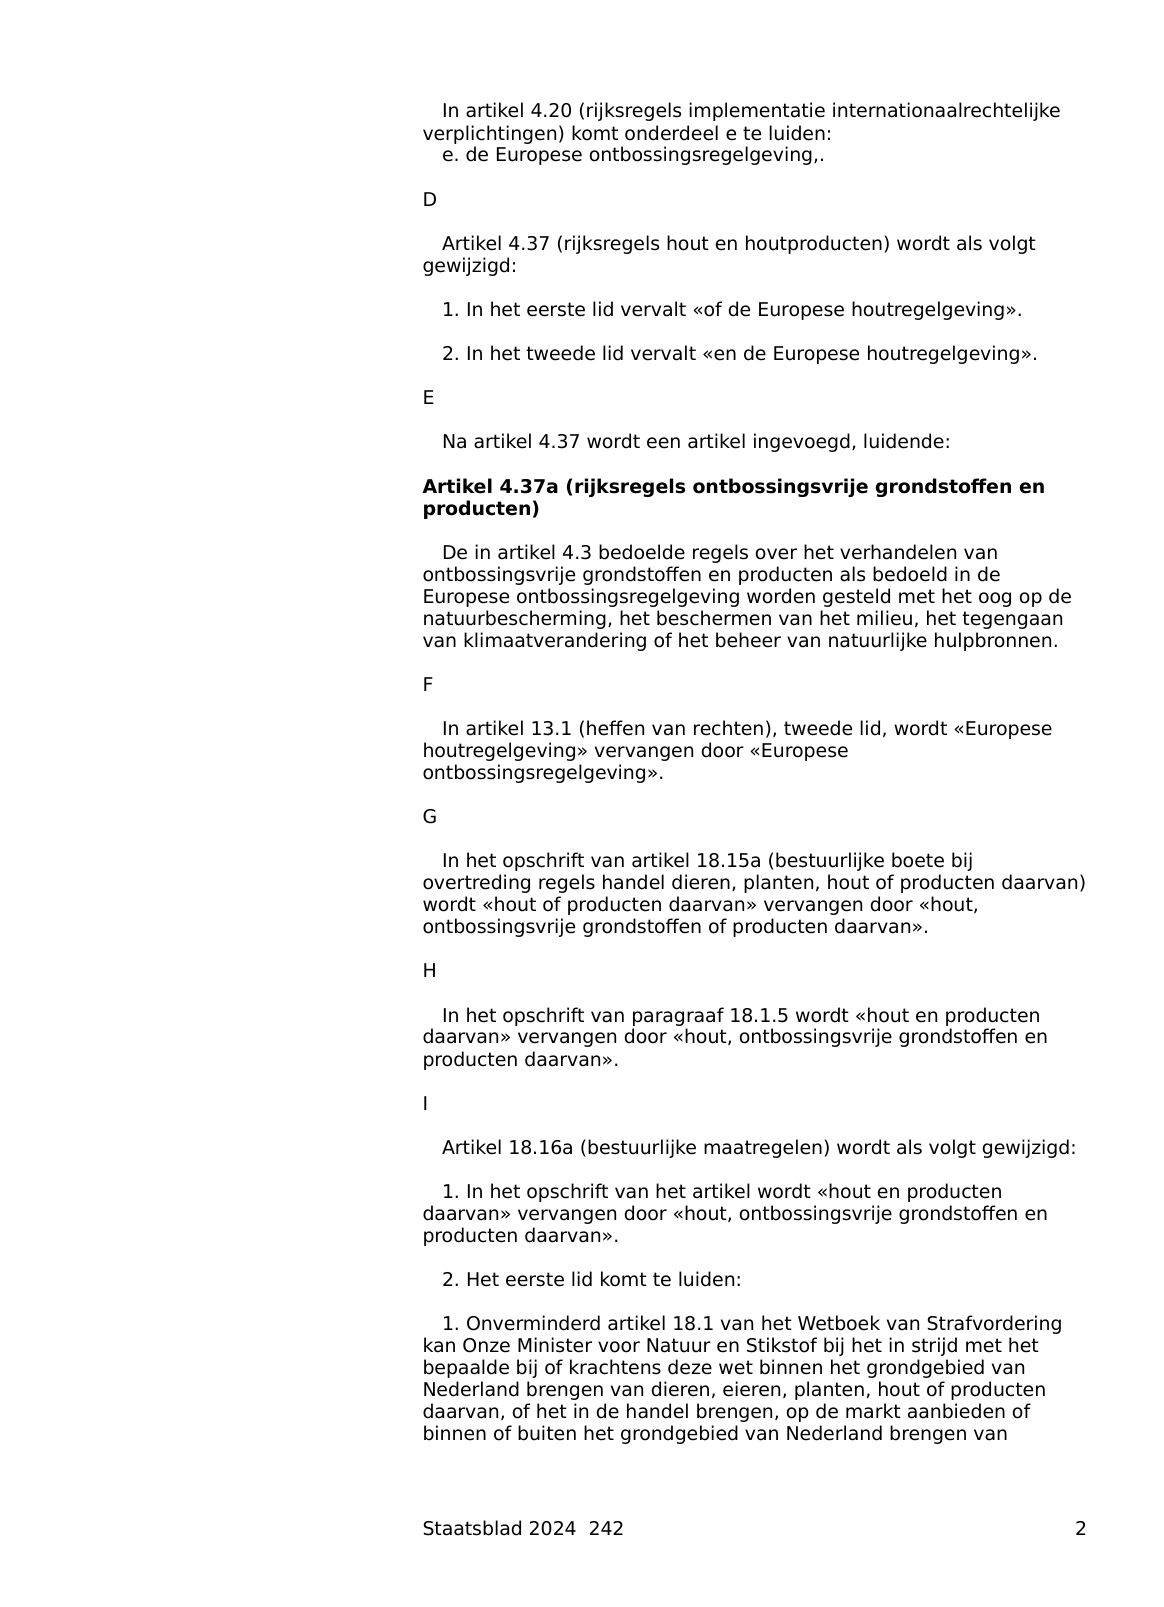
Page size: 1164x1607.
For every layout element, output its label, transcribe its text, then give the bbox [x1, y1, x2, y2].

text G [422, 806, 1087, 828]
text Artikel 4.37 (rijksregels hout en houtproducten) wordt als volgt gewijzigd: [422, 233, 1087, 277]
text In het opschrift van paragraaf 18.1.5 wordt «hout en producten daarvan» vervangen door «hout, ontbossingsvrije grondstoffen en producten daarvan». [422, 1004, 1087, 1070]
text 2. Het eerste lid komt te luiden: [422, 1269, 1087, 1291]
text Artikel 18.16a (bestuurlijke maatregelen) wordt als volgt gewijzigd: [422, 1137, 1087, 1159]
text I [422, 1093, 1087, 1114]
text De in artikel 4.3 bedoelde regels over het verhandelen van ontbossingsvrije grondstoffen en producten als bedoeld in de Europese ontbossingsregelgeving worden gesteld met het oog op de natuurbescherming, het beschermen van het milieu, het tegengaan van klimaatverandering of het beheer van natuurlijke hulpbronnen. [422, 542, 1087, 652]
text 1. In het opschrift van het artikel wordt «hout en producten daarvan» vervangen door «hout, ontbossingsvrije grondstoffen en producten daarvan». [422, 1181, 1087, 1247]
text In artikel 4.20 (rijksregels implementatie internationaalrechtelijke verplichtingen) komt onderdeel e te luiden: [422, 100, 1087, 144]
text In het opschrift van artikel 18.15a (bestuurlijke boete bij overtreding regels handel dieren, planten, hout of producten daarvan) wordt «hout of producten daarvan» vervangen door «hout, ontbossingsvrije grondstoffen of producten daarvan». [422, 850, 1087, 938]
text 1. In het eerste lid vervalt «of de Europese houtregelgeving». [422, 299, 1087, 321]
text E [422, 387, 1087, 409]
subtitle Artikel 4.37a (rijksregels ontbossingsvrije grondstoffen en producten) [422, 476, 1087, 519]
text 1. Onverminderd artikel 18.1 van het Wetboek van Strafvordering kan Onze Minister voor Natuur en Stikstof bij het in strijd met het bepaalde bij of krachtens deze wet binnen het grondgebied van Nederland brengen van dieren, eieren, planten, hout of producten daarvan, of het in de handel brengen, op de markt aanbieden of binnen of buiten het grondgebied van Nederland brengen van [422, 1313, 1087, 1445]
text Na artikel 4.37 wordt een artikel ingevoegd, luidende: [422, 431, 1087, 453]
text e. de Europese ontbossingsregelgeving,. [422, 144, 1087, 166]
text D [422, 188, 1087, 211]
text F [422, 674, 1087, 696]
text 2. In het tweede lid vervalt «en de Europese houtregelgeving». [422, 343, 1087, 365]
text In artikel 13.1 (heffen van rechten), tweede lid, wordt «Europese houtregelgeving» vervangen door «Europese ontbossingsregelgeving». [422, 718, 1087, 784]
text H [422, 960, 1087, 982]
